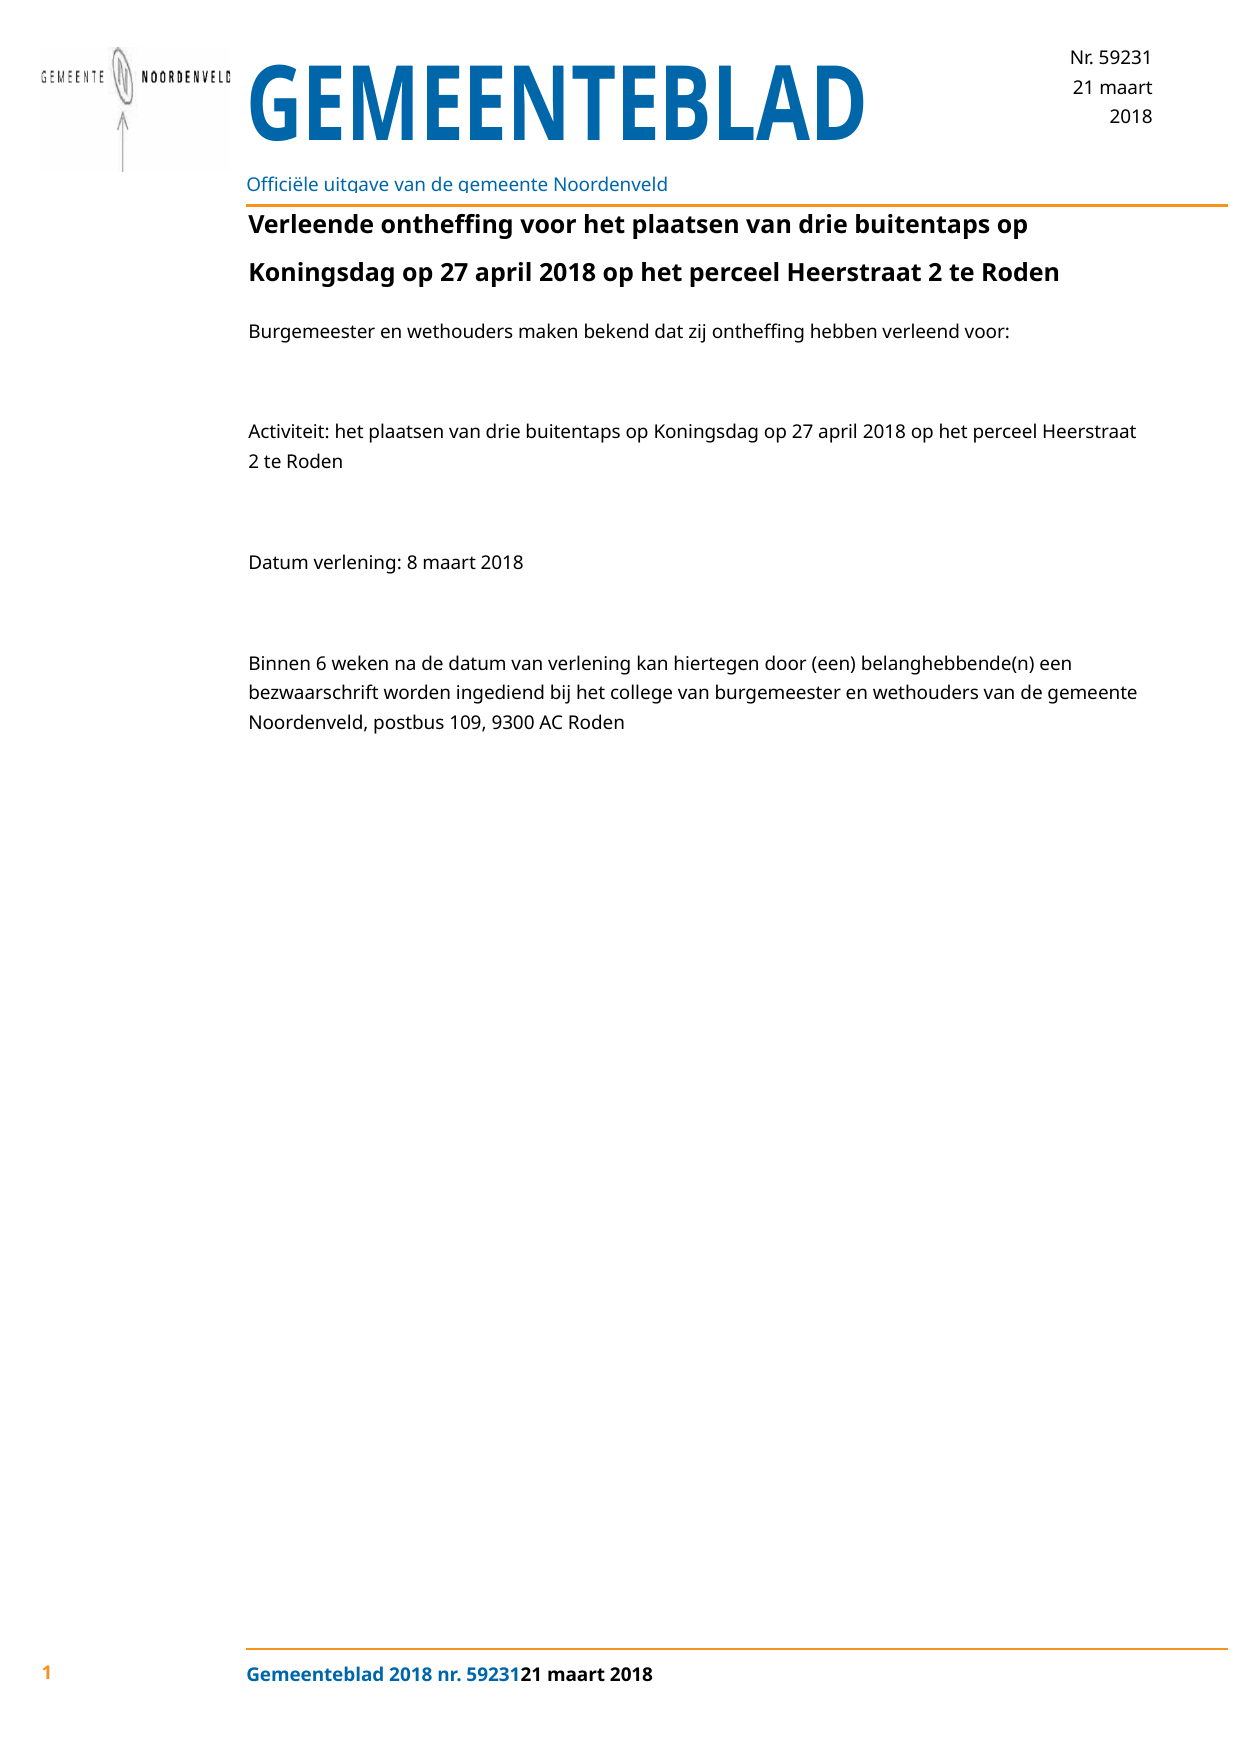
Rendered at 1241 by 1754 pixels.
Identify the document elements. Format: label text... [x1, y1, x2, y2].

text Burgemeester en wethouders maken bekend dat zij ontheffing hebben verleend voor: [248, 318, 1152, 344]
picture [41, 47, 231, 172]
text Binnen 6 weken na de datum van verlening kan hiertegen door (een) belanghebbende(n) een bezwaarschrift worden ingediend bij het college van burgemeester en wethouders van de gemeente Noordenveld, postbus 109, 9300 AC Roden [248, 650, 1152, 735]
text Datum verlening: 8 maart 2018 [248, 549, 1152, 575]
text Activiteit: het plaatsen van drie buitentaps op Koningsdag op 27 april 2018 op het perceel Heerstraat 2 te Roden [248, 419, 1152, 474]
text Verleende ontheffing voor het plaatsen van drie buitentaps op Koningsdag op 27 april 2018 op het perceel Heerstraat 2 te Roden [248, 207, 1152, 288]
